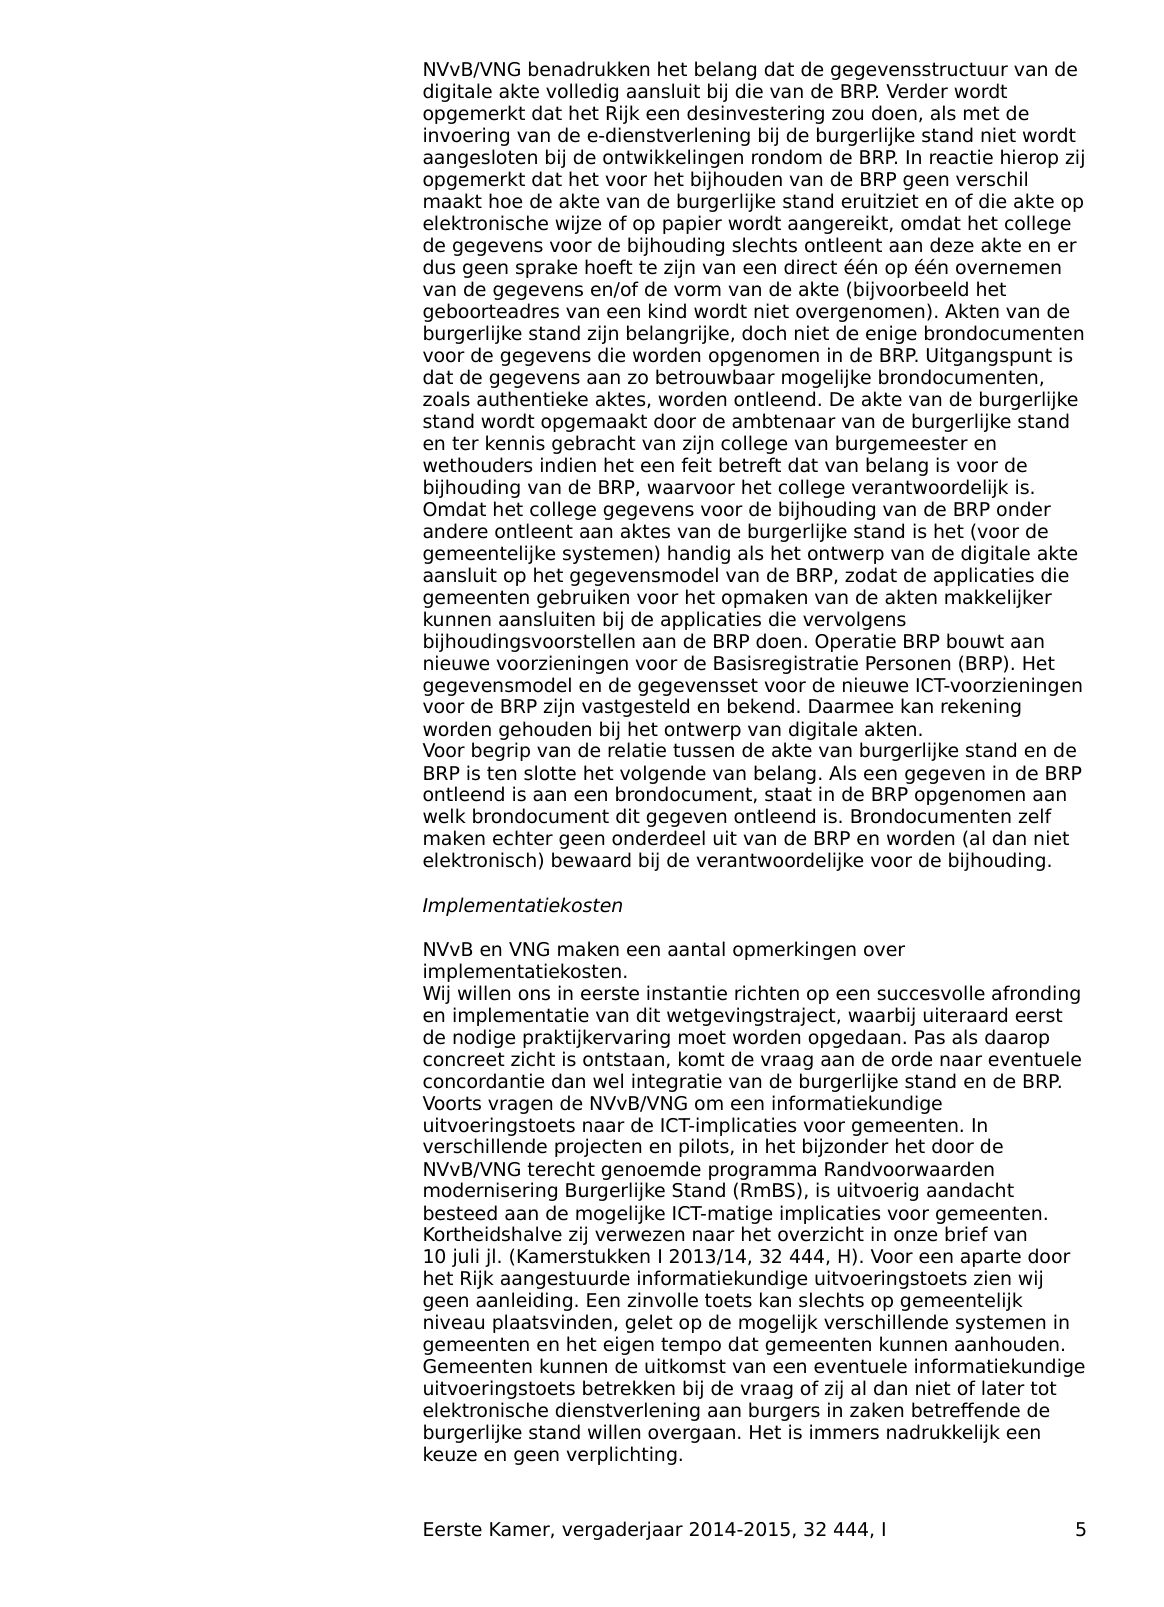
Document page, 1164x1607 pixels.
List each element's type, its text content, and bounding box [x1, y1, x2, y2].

text NVvB/VNG benadrukken het belang dat de gegevensstructuur van de digitale akte volledig aansluit bij die van de BRP. Verder wordt opgemerkt dat het Rijk een desinvestering zou doen, als met de invoering van de e-dienstverlening bij de burgerlijke stand niet wordt aangesloten bij de ontwikkelingen rondom de BRP. In reactie hierop zij opgemerkt dat het voor het bijhouden van de BRP geen verschil maakt hoe de akte van de burgerlijke stand eruitziet en of die akte op elektronische wijze of op papier wordt aangereikt, omdat het college de gegevens voor de bijhouding slechts ontleent aan deze akte en er dus geen sprake hoeft te zijn van een direct één op één overnemen van de gegevens en/of de vorm van de akte (bijvoorbeeld het geboorteadres van een kind wordt niet overgenomen). Akten van de burgerlijke stand zijn belangrijke, doch niet de enige brondocumenten voor de gegevens die worden opgenomen in de BRP. Uitgangspunt is dat de gegevens aan zo betrouwbaar mogelijke brondocumenten, zoals authentieke aktes, worden ontleend. De akte van de burgerlijke stand wordt opgemaakt door de ambtenaar van de burgerlijke stand en ter kennis gebracht van zijn college van burgemeester en wethouders indien het een feit betreft dat van belang is voor de bijhouding van de BRP, waarvoor het college verantwoordelijk is. Omdat het college gegevens voor de bijhouding van de BRP onder andere ontleent aan aktes van de burgerlijke stand is het (voor de gemeentelijke systemen) handig als het ontwerp van de digitale akte aansluit op het gegevensmodel van de BRP, zodat de applicaties die gemeenten gebruiken voor het opmaken van de akten makkelijker kunnen aansluiten bij de applicaties die vervolgens bijhoudingsvoorstellen aan de BRP doen. Operatie BRP bouwt aan nieuwe voorzieningen voor de Basisregistratie Personen (BRP). Het gegevensmodel en de gegevensset voor de nieuwe ICT-voorzieningen voor de BRP zijn vastgesteld en bekend. Daarmee kan rekening worden gehouden bij het ontwerp van digitale akten. [422, 59, 1087, 740]
text Voorts vragen de NVvB/VNG om een informatiekundige uitvoeringstoets naar de ICT-implicaties voor gemeenten. In verschillende projecten en pilots, in het bijzonder het door de NVvB/VNG terecht genoemde programma Randvoorwaarden modernisering Burgerlijke Stand (RmBS), is uitvoerig aandacht besteed aan de mogelijke ICT-matige implicaties voor gemeenten. Kortheidshalve zij verwezen naar het overzicht in onze brief van 10 juli jl. (Kamerstukken I 2013/14, 32 444, H). Voor een aparte door het Rijk aangestuurde informatiekundige uitvoeringstoets zien wij geen aanleiding. Een zinvolle toets kan slechts op gemeentelijk niveau plaatsvinden, gelet op de mogelijk verschillende systemen in gemeenten en het eigen tempo dat gemeenten kunnen aanhouden. Gemeenten kunnen de uitkomst van een eventuele informatiekundige uitvoeringstoets betrekken bij de vraag of zij al dan niet of later tot elektronische dienstverlening aan burgers in zaken betreffende de burgerlijke stand willen overgaan. Het is immers nadrukkelijk een keuze en geen verplichting. [422, 1092, 1087, 1466]
text Wij willen ons in eerste instantie richten op een succesvolle afronding en implementatie van dit wetgevingstraject, waarbij uiteraard eerst de nodige praktijkervaring moet worden opgedaan. Pas als daarop concreet zicht is ontstaan, komt de vraag aan de orde naar eventuele concordantie dan wel integratie van de burgerlijke stand en de BRP. [422, 983, 1087, 1092]
text NVvB en VNG maken een aantal opmerkingen over implementatiekosten. [422, 939, 1087, 983]
subtitle Implementatiekosten [422, 894, 1087, 916]
text Voor begrip van de relatie tussen de akte van burgerlijke stand en de BRP is ten slotte het volgende van belang. Als een gegeven in de BRP ontleend is aan een brondocument, staat in de BRP opgenomen aan welk brondocument dit gegeven ontleend is. Brondocumenten zelf maken echter geen onderdeel uit van de BRP en worden (al dan niet elektronisch) bewaard bij de verantwoordelijke voor de bijhouding. [422, 740, 1087, 872]
